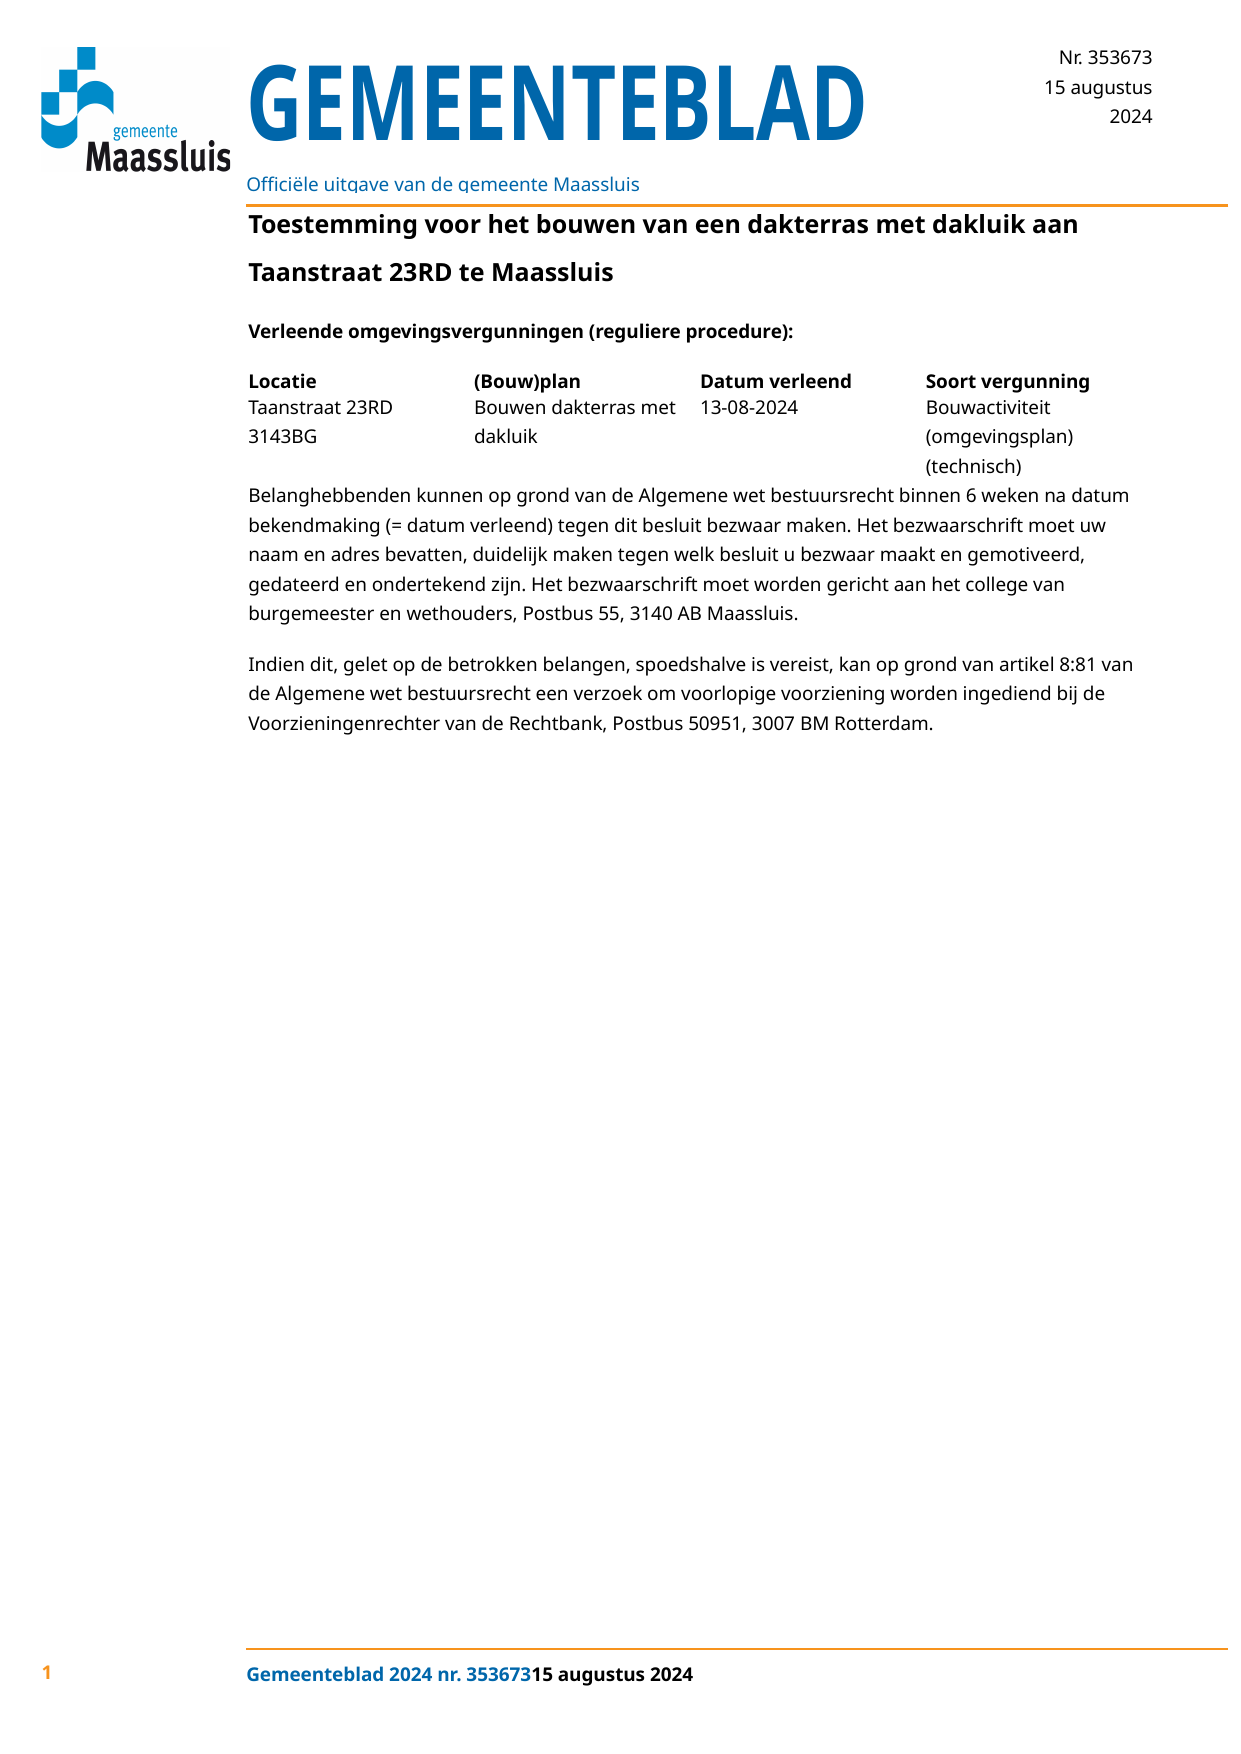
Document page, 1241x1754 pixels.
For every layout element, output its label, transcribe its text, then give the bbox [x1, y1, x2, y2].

text Belanghebbenden kunnen op grond van de Algemene wet bestuursrecht binnen 6 weken na datum bekendmaking (= datum verleend) tegen dit besluit bezwaar maken. Het bezwaarschrift moet uw naam en adres bevatten, duidelijk maken tegen welk besluit u bezwaar maakt en gemotiveerd, gedateerd en ondertekend zijn. Het bezwaarschrift moet worden gericht aan het college van burgemeester en wethouders, Postbus 55, 3140 AB Maassluis. [248, 482, 1152, 626]
picture [41, 47, 231, 172]
table_cell Bouwen dakterras met dakluik [474, 394, 700, 479]
table_header Soort vergunning [926, 369, 1152, 394]
text Verleende omgevingsvergunningen (reguliere procedure): [248, 318, 1152, 344]
table_header (Bouw)plan [474, 369, 700, 394]
table_header Datum verleend [700, 369, 926, 394]
table_cell Bouwactiviteit (omgevingsplan) (technisch) [926, 394, 1152, 479]
text Toestemming voor het bouwen van een dakterras met dakluik aan Taanstraat 23RD te Maassluis [248, 207, 1152, 288]
table_cell Taanstraat 23RD 3143BG [248, 394, 474, 479]
text Indien dit, gelet op de betrokken belangen, spoedshalve is vereist, kan op grond van artikel 8:81 van de Algemene wet bestuursrecht een verzoek om voorlopige voorziening worden ingediend bij de Voorzieningenrechter van de Rechtbank, Postbus 50951, 3007 BM Rotterdam. [248, 651, 1152, 736]
picture [41, 47, 77, 92]
table_header Locatie [248, 369, 474, 394]
table_cell 13-08-2024 [700, 394, 926, 479]
